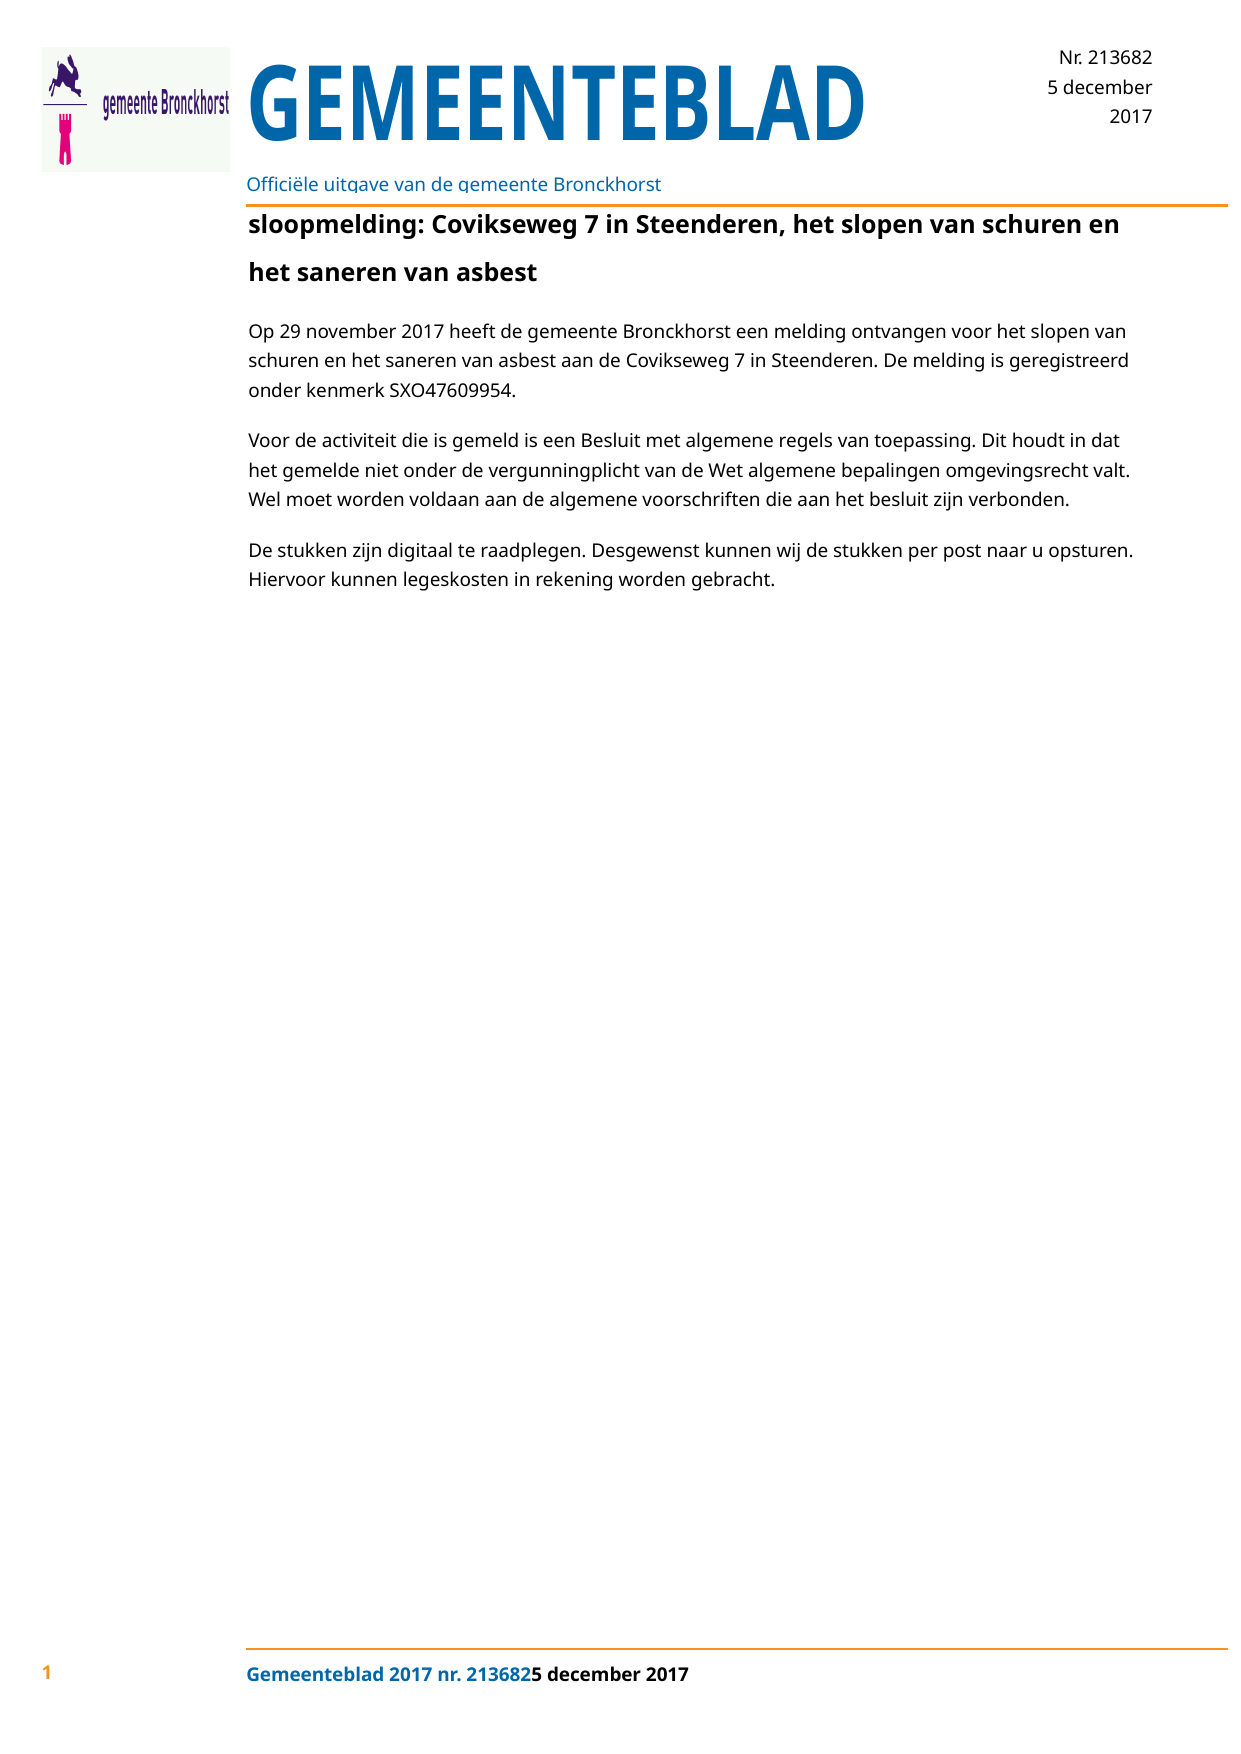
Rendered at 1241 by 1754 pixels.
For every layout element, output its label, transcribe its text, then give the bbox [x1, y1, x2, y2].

picture [41, 47, 231, 172]
text Op 29 november 2017 heeft de gemeente Bronckhorst een melding ontvangen voor het slopen van schuren en het saneren van asbest aan de Covikseweg 7 in Steenderen. De melding is geregistreerd onder kenmerk SXO47609954. [248, 318, 1152, 403]
text De stukken zijn digitaal te raadplegen. Desgewenst kunnen wij de stukken per post naar u opsturen. Hiervoor kunnen legeskosten in rekening worden gebracht. [248, 537, 1152, 592]
text sloopmelding: Covikseweg 7 in Steenderen, het slopen van schuren en het saneren van asbest [248, 207, 1152, 288]
text Voor de activiteit die is gemeld is een Besluit met algemene regels van toepassing. Dit houdt in dat het gemelde niet onder de vergunningplicht van de Wet algemene bepalingen omgevingsrecht valt. Wel moet worden voldaan aan de algemene voorschriften die aan het besluit zijn verbonden. [248, 427, 1152, 512]
